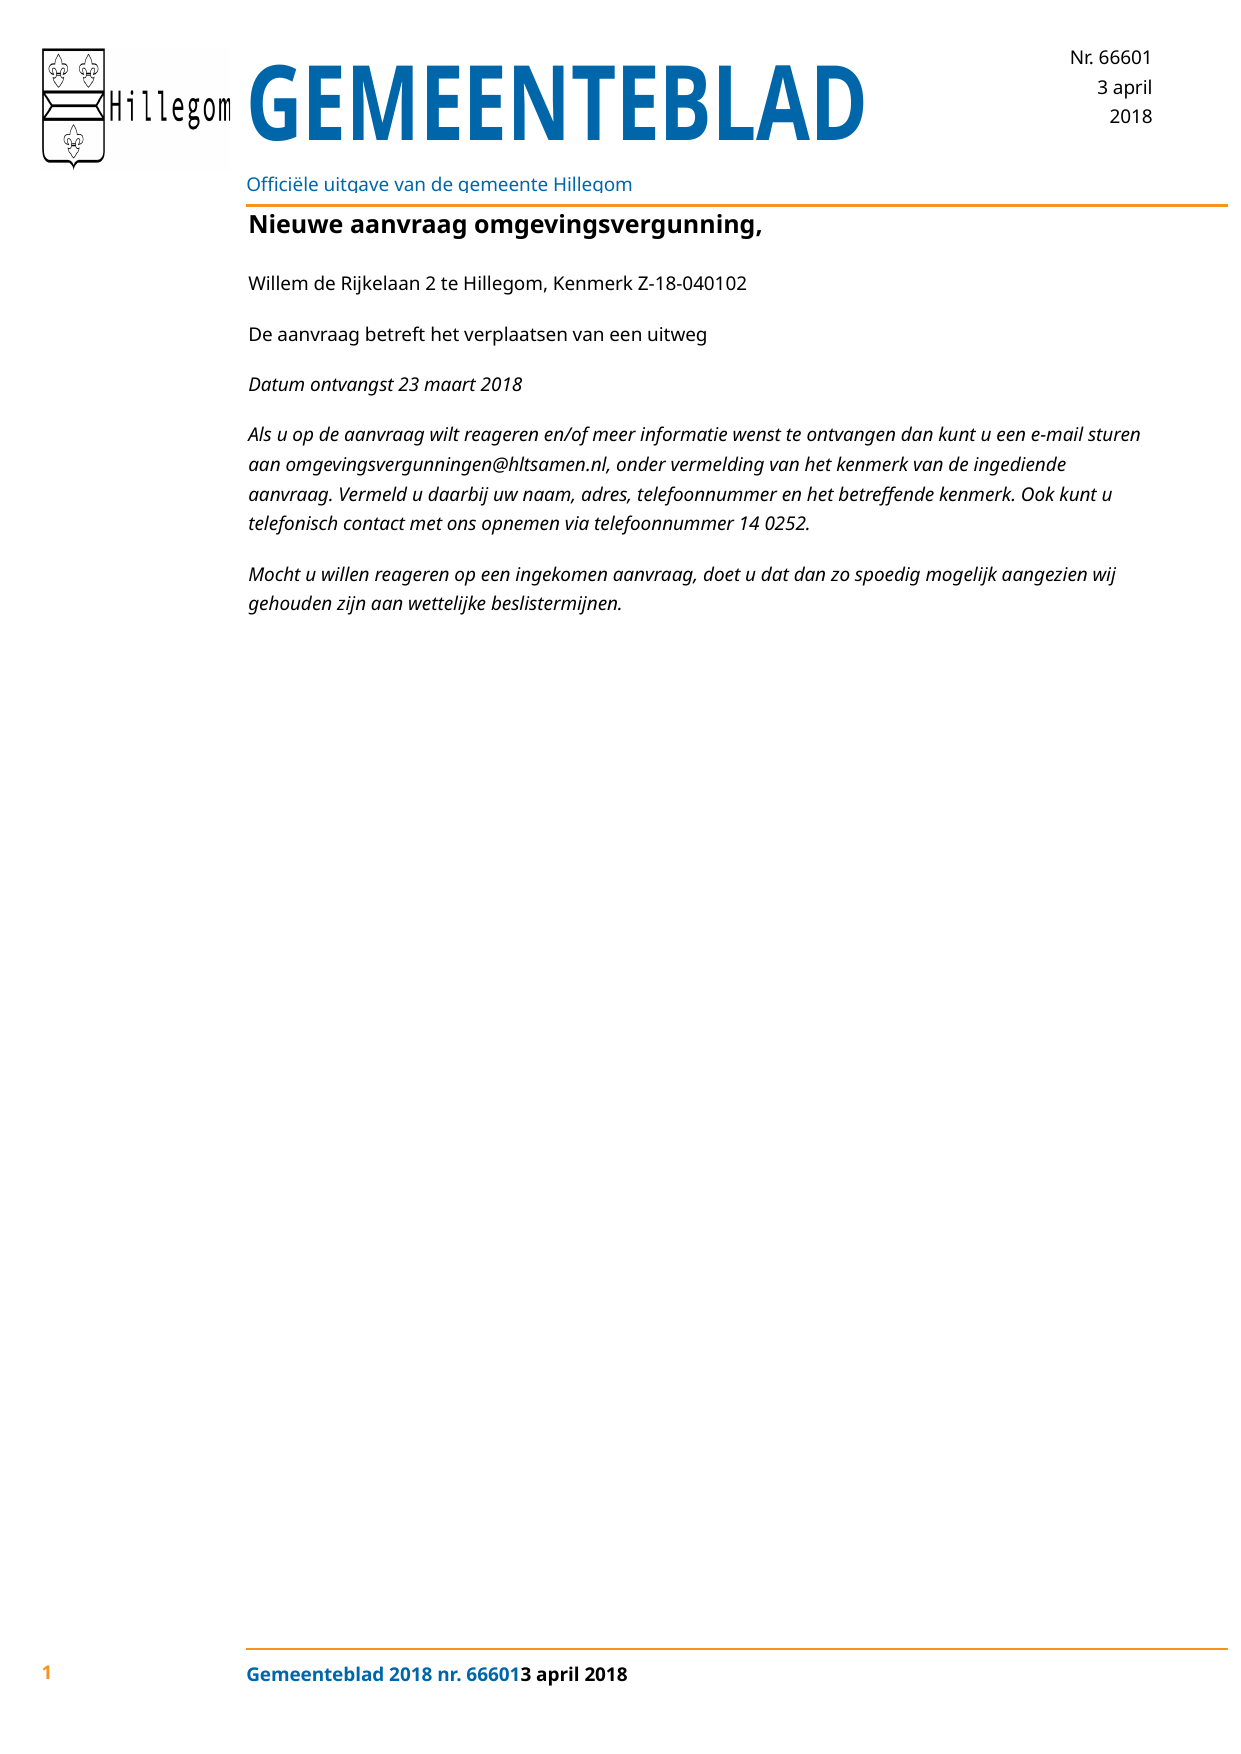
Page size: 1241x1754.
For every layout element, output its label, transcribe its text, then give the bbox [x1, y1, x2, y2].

text De aanvraag betreft het verplaatsen van een uitweg [248, 321, 1152, 346]
text Mocht u willen reageren op een ingekomen aanvraag, doet u dat dan zo spoedig mogelijk aangezien wij gehouden zijn aan wettelijke beslistermijnen. [248, 561, 1152, 616]
text Als u op de aanvraag wilt reageren en/of meer informatie wenst te ontvangen dan kunt u een e-mail sturen aan omgevingsvergunningen@hltsamen.nl, onder vermelding van het kenmerk van de ingediende aanvraag. Vermeld u daarbij uw naam, adres, telefoonnummer en het betreffende kenmerk. Ook kunt u telefonisch contact met ons opnemen via telefoonnummer 14 0252. [248, 422, 1152, 536]
text Nieuwe aanvraag omgevingsvergunning, [248, 207, 1152, 241]
text Datum ontvangst 23 maart 2018 [248, 371, 1152, 397]
picture [41, 47, 231, 172]
text Willem de Rijkelaan 2 te Hillegom, Kenmerk Z-18-040102 [248, 270, 1152, 296]
